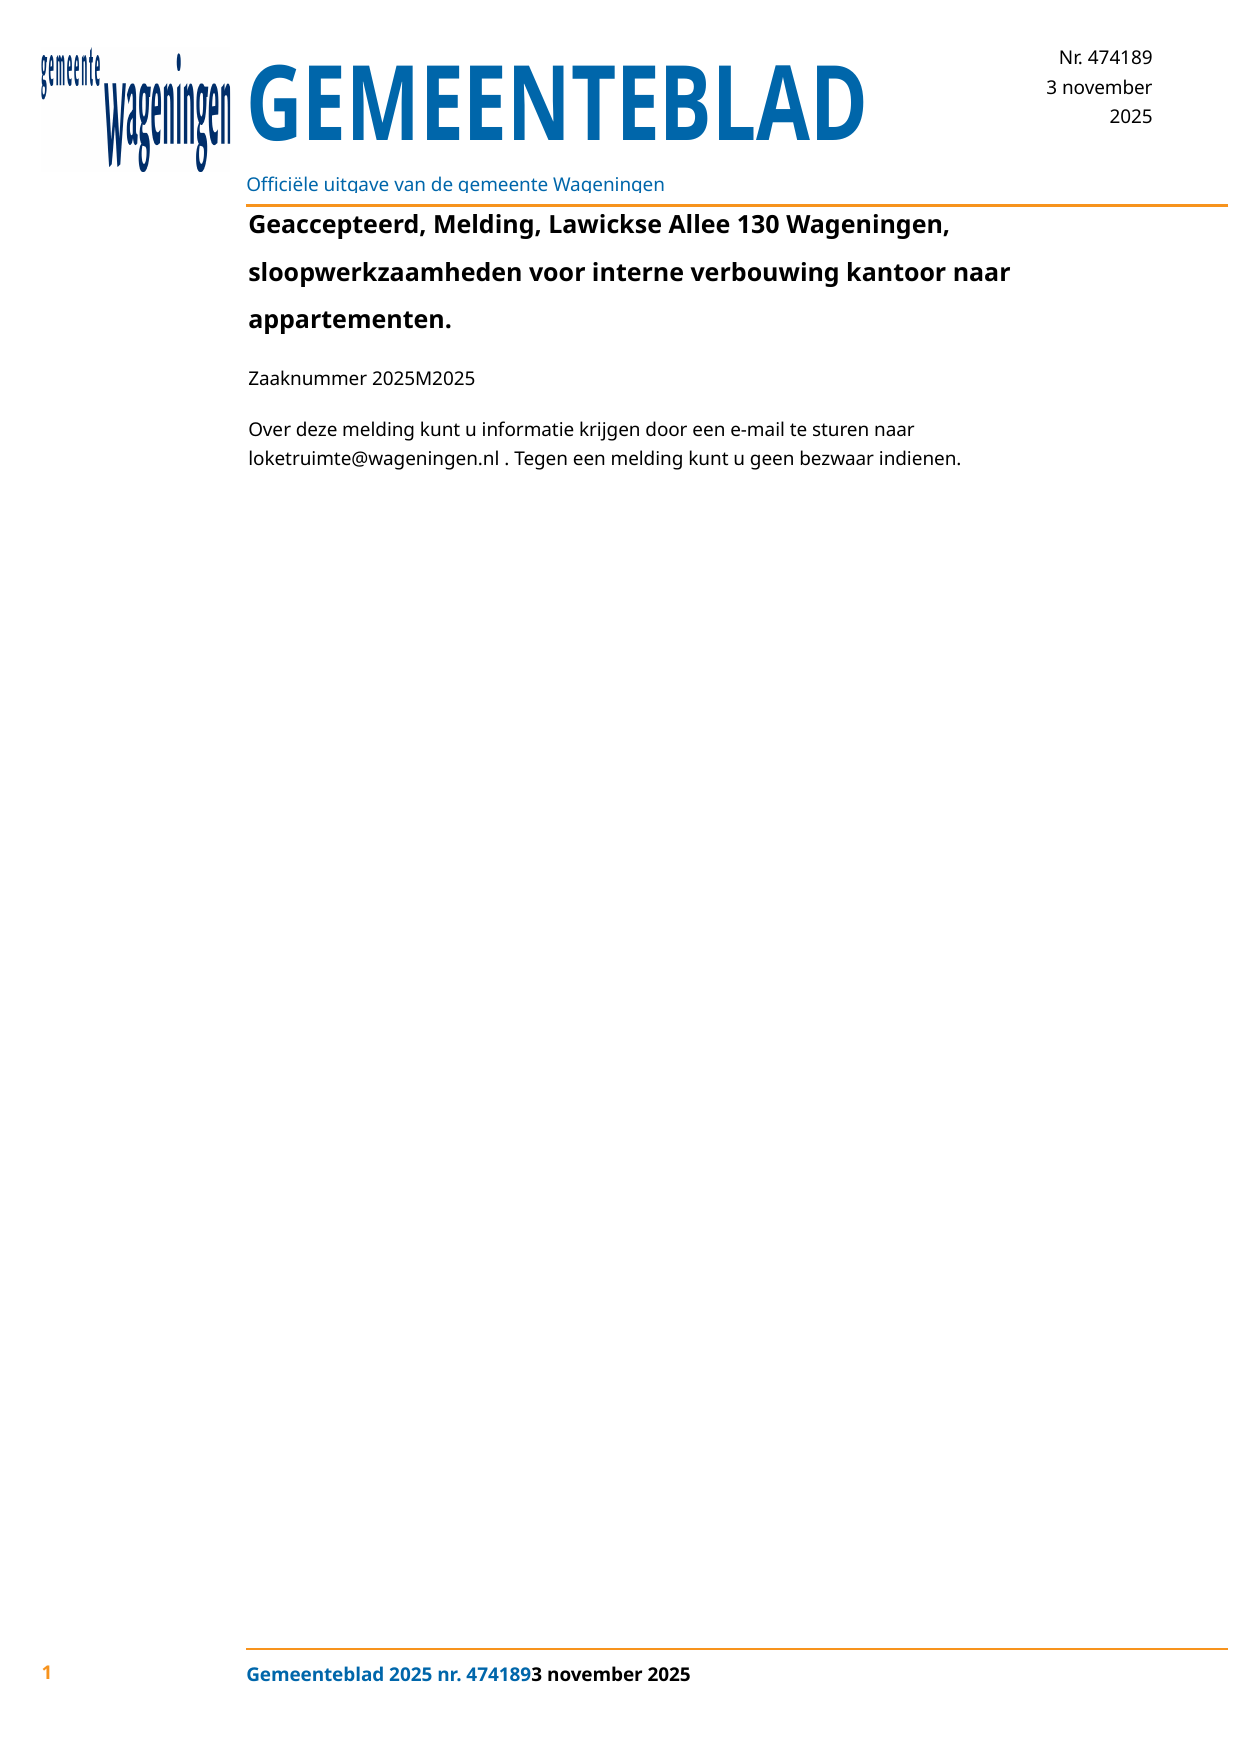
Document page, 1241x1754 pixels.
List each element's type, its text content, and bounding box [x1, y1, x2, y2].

text Geaccepteerd, Melding, Lawickse Allee 130 Wageningen, sloopwerkzaamheden voor interne verbouwing kantoor naar appartementen. [248, 207, 1152, 336]
picture [41, 47, 231, 172]
text Zaaknummer 2025M2025 [248, 366, 1152, 391]
text Over deze melding kunt u informatie krijgen door een e-mail te sturen naar loketruimte@wageningen.nl . Tegen een melding kunt u geen bezwaar indienen. [248, 416, 1152, 471]
